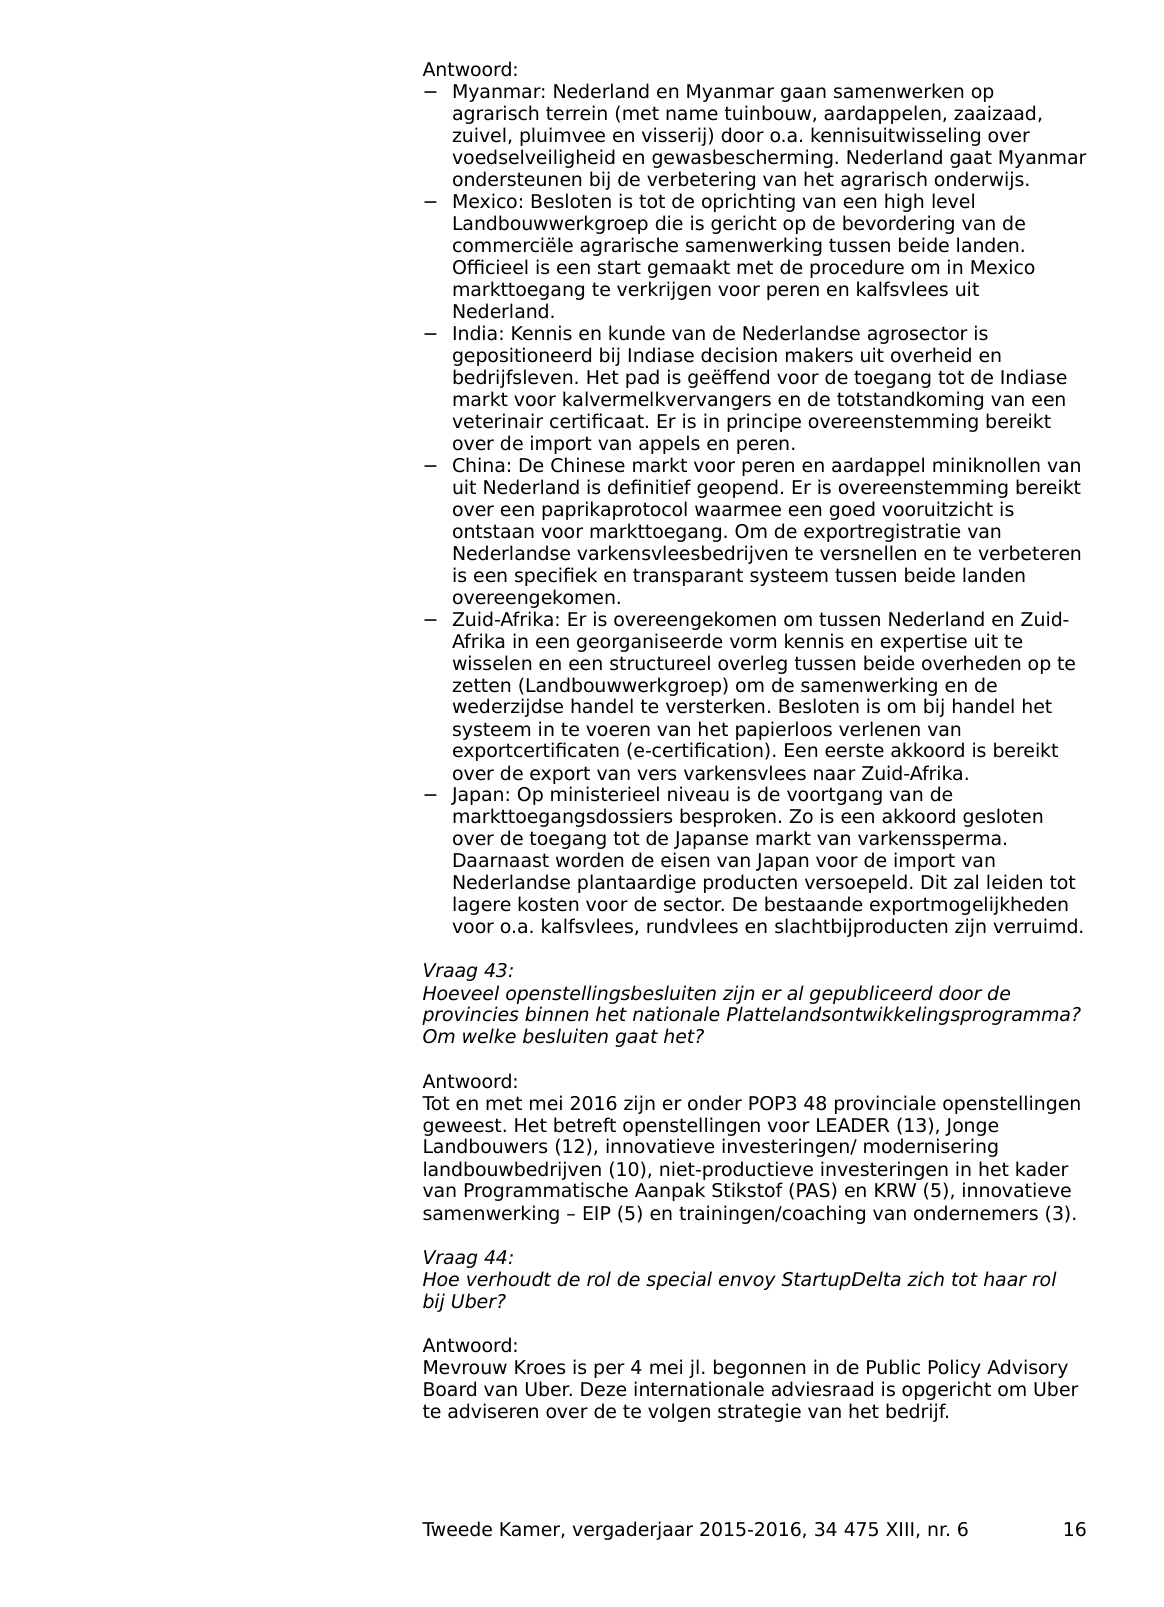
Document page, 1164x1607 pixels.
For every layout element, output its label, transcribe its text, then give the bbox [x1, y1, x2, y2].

text − Mexico: Besloten is tot de oprichting van een high level Landbouwwerkgroep die is gericht op de bevordering van de commerciële agrarische samenwerking tussen beide landen. Officieel is een start gemaakt met de procedure om in Mexico markttoegang te verkrijgen voor peren en kalfsvlees uit Nederland. [422, 191, 1087, 323]
text − Myanmar: Nederland en Myanmar gaan samenwerken op agrarisch terrein (met name tuinbouw, aardappelen, zaaizaad, zuivel, pluimvee en visserij) door o.a. kennisuitwisseling over voedselveiligheid en gewasbescherming. Nederland gaat Myanmar ondersteunen bij de verbetering van het agrarisch onderwijs. [422, 81, 1087, 191]
text Hoeveel openstellingsbesluiten zijn er al gepubliceerd door de provincies binnen het nationale Plattelandsontwikkelingsprogramma? Om welke besluiten gaat het? [422, 982, 1087, 1048]
text Antwoord: [422, 59, 1087, 81]
text Antwoord: [422, 1071, 1087, 1092]
text Vraag 43: [422, 960, 1087, 982]
text − China: De Chinese markt voor peren en aardappel miniknollen van uit Nederland is definitief geopend. Er is overeenstemming bereikt over een paprikaprotocol waarmee een goed vooruitzicht is ontstaan voor markttoegang. Om de exportregistratie van Nederlandse varkensvleesbedrijven te versnellen en te verbeteren is een specifiek en transparant systeem tussen beide landen overeengekomen. [422, 455, 1087, 608]
text Tot en met mei 2016 zijn er onder POP3 48 provinciale openstellingen geweest. Het betreft openstellingen voor LEADER (13), Jonge Landbouwers (12), innovatieve investeringen/ modernisering landbouwbedrijven (10), niet-productieve investeringen in het kader van Programmatische Aanpak Stikstof (PAS) en KRW (5), innovatieve samenwerking – EIP (5) en trainingen/coaching van ondernemers (3). [422, 1092, 1087, 1224]
text Antwoord: [422, 1335, 1087, 1357]
text Vraag 44: [422, 1247, 1087, 1268]
text − Japan: Op ministerieel niveau is de voortgang van de markttoegangsdossiers besproken. Zo is een akkoord gesloten over de toegang tot de Japanse markt van varkenssperma. Daarnaast worden de eisen van Japan voor de import van Nederlandse plantaardige producten versoepeld. Dit zal leiden tot lagere kosten voor de sector. De bestaande exportmogelijkheden voor o.a. kalfsvlees, rundvlees en slachtbijproducten zijn verruimd. [422, 784, 1087, 938]
text − India: Kennis en kunde van de Nederlandse agrosector is gepositioneerd bij Indiase decision makers uit overheid en bedrijfsleven. Het pad is geëffend voor de toegang tot de Indiase markt voor kalvermelkvervangers en de totstandkoming van een veterinair certificaat. Er is in principe overeenstemming bereikt over de import van appels en peren. [422, 323, 1087, 455]
text − Zuid-Afrika: Er is overeengekomen om tussen Nederland en Zuid-Afrika in een georganiseerde vorm kennis en expertise uit te wisselen en een structureel overleg tussen beide overheden op te zetten (Landbouwwerkgroep) om de samenwerking en de wederzijdse handel te versterken. Besloten is om bij handel het systeem in te voeren van het papierloos verlenen van exportcertificaten (e-certification). Een eerste akkoord is bereikt over de export van vers varkensvlees naar Zuid-Afrika. [422, 608, 1087, 784]
text Mevrouw Kroes is per 4 mei jl. begonnen in de Public Policy Advisory Board van Uber. Deze internationale adviesraad is opgericht om Uber te adviseren over de te volgen strategie van het bedrijf. [422, 1357, 1087, 1423]
text Hoe verhoudt de rol de special envoy StartupDelta zich tot haar rol bij Uber? [422, 1268, 1087, 1312]
